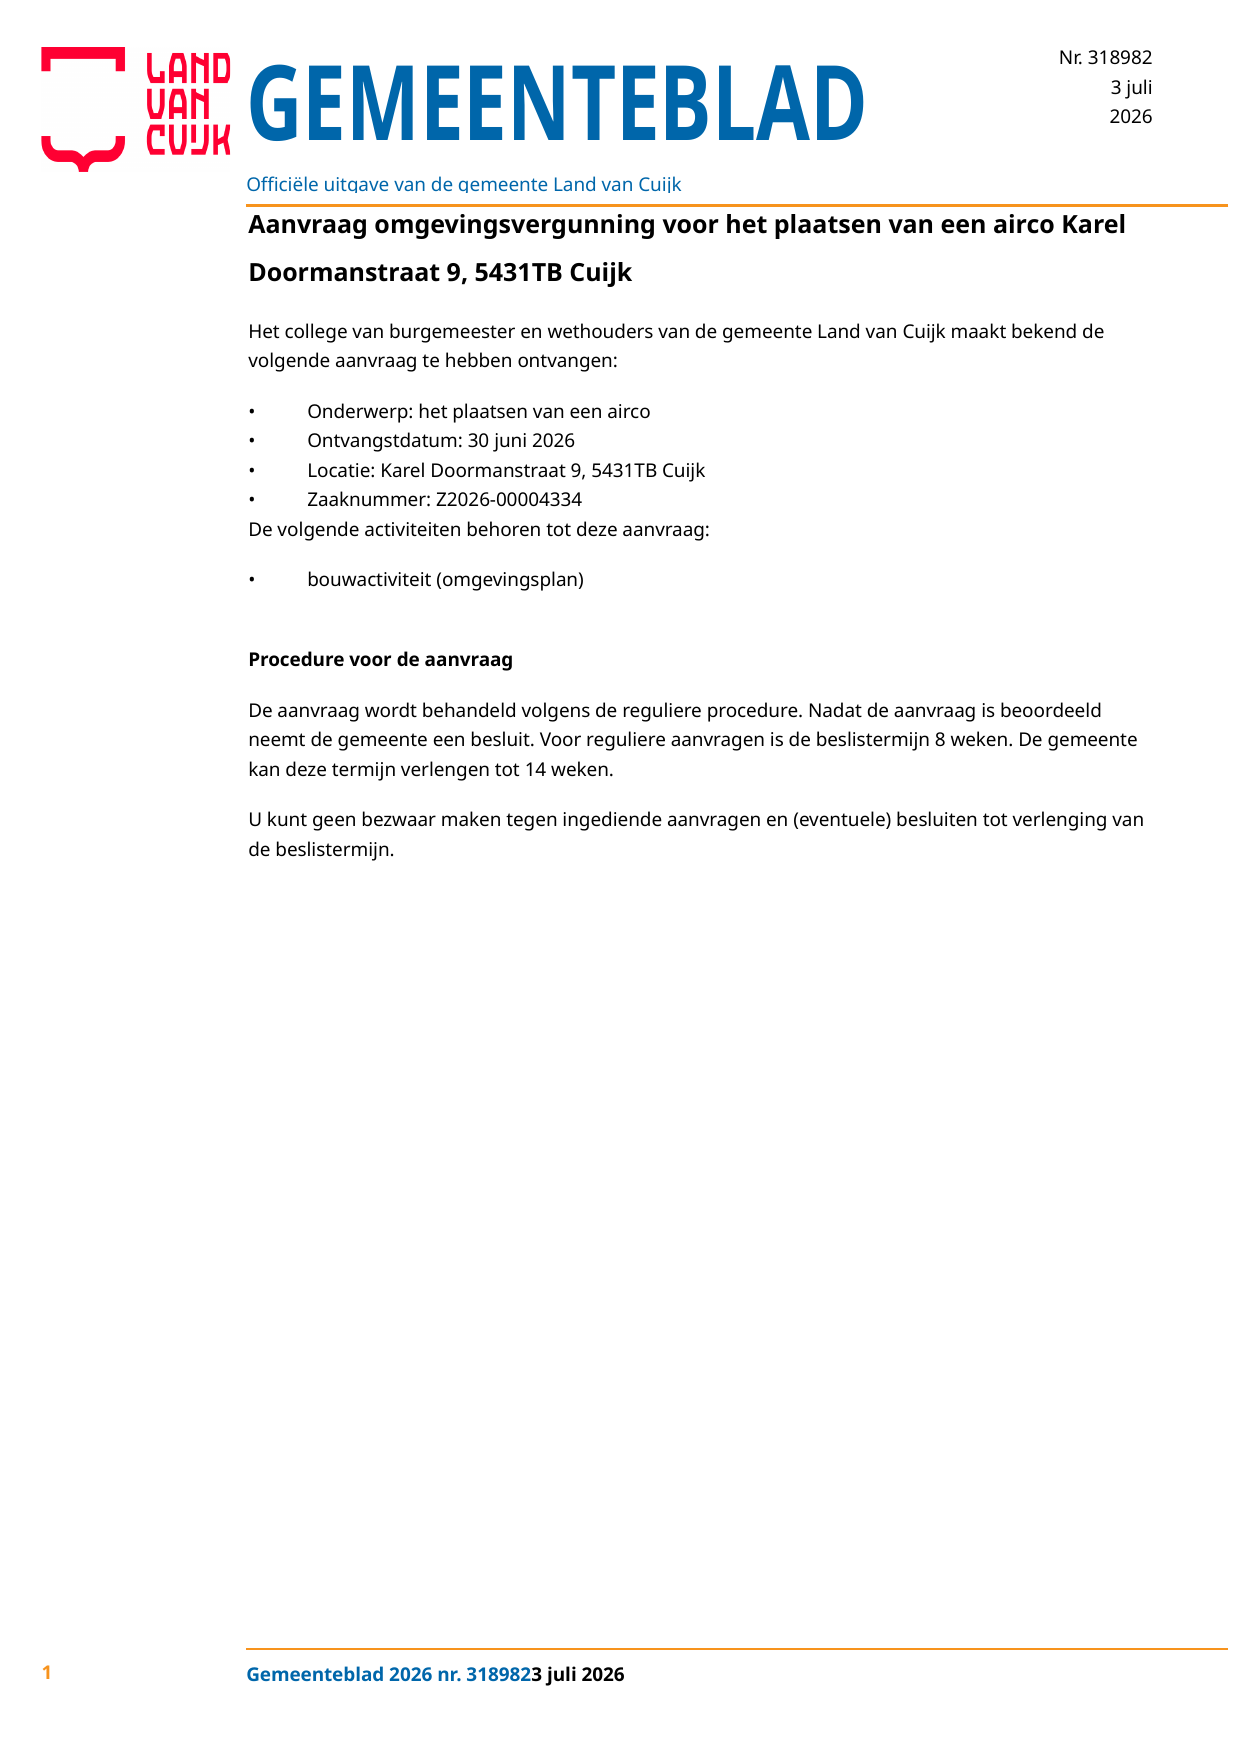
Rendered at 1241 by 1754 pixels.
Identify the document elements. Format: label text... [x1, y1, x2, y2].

list Ontvangstdatum: 30 juni 2026 [248, 427, 1152, 453]
picture [41, 47, 231, 172]
list Locatie: Karel Doormanstraat 9, 5431TB Cuijk [248, 457, 1152, 483]
text De aanvraag wordt behandeld volgens de reguliere procedure. Nadat de aanvraag is beoordeeld neemt de gemeente een besluit. Voor reguliere aanvragen is de beslistermijn 8 weken. De gemeente kan deze termijn verlengen tot 14 weken. [248, 697, 1152, 782]
list Zaaknummer: Z2026-00004334 [248, 487, 1152, 512]
text Aanvraag omgevingsvergunning voor het plaatsen van een airco Karel Doormanstraat 9, 5431TB Cuijk [248, 207, 1152, 288]
list bouwactiviteit (omgevingsplan) [248, 567, 1152, 592]
text U kunt geen bezwaar maken tegen ingediende aanvragen en (eventuele) besluiten tot verlenging van de beslistermijn. [248, 807, 1152, 862]
text Het college van burgemeester en wethouders van de gemeente Land van Cuijk maakt bekend de volgende aanvraag te hebben ontvangen: [248, 318, 1152, 373]
text Procedure voor de aanvraag [248, 647, 1152, 672]
list Onderwerp: het plaatsen van een airco [248, 398, 1152, 424]
text De volgende activiteiten behoren tot deze aanvraag: [248, 516, 1152, 542]
